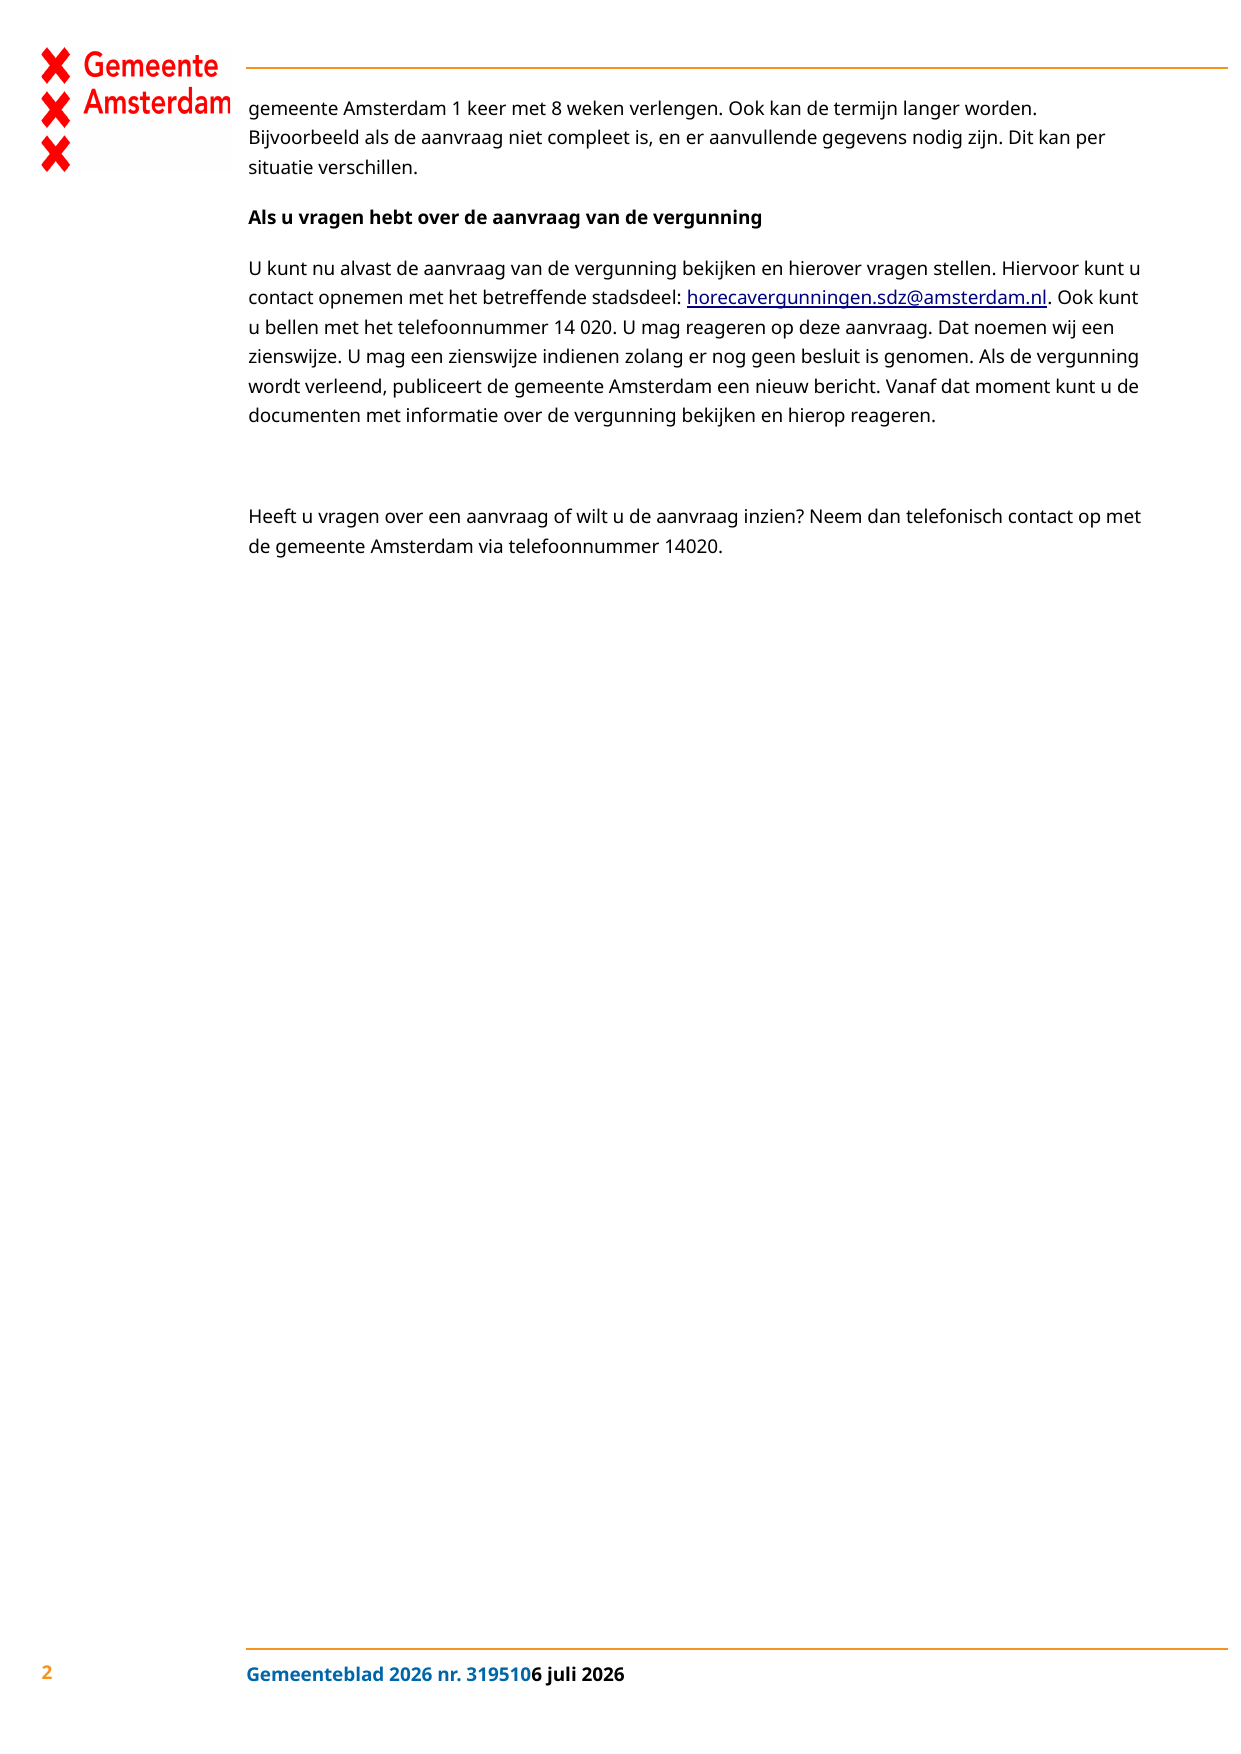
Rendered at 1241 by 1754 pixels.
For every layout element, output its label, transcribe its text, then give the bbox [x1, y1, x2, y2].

text Als u vragen hebt over de aanvraag van de vergunning [248, 204, 1152, 230]
text Heeft u vragen over een aanvraag of wilt u de aanvraag inzien? Neem dan telefonisch contact op met de gemeente Amsterdam via telefoonnummer 14020. [248, 503, 1152, 559]
text U kunt nu alvast de aanvraag van de vergunning bekijken en hierover vragen stellen. Hiervoor kunt u contact opnemen met het betreffende stadsdeel: horecavergunningen.sdz@amsterdam.nl. Ook kunt u bellen met het telefoonnummer 14 020. U mag reageren op deze aanvraag. Dat noemen wij een zienswijze. U mag een zienswijze indienen zolang er nog geen besluit is genomen. Als de vergunning wordt verleend, publiceert de gemeente Amsterdam een nieuw bericht. Vanaf dat moment kunt u de documenten met informatie over de vergunning bekijken en hierop reageren. [248, 255, 1152, 428]
picture [41, 47, 231, 172]
text gemeente Amsterdam 1 keer met 8 weken verlengen. Ook kan de termijn langer worden. Bijvoorbeeld als de aanvraag niet compleet is, en er aanvullende gegevens nodig zijn. Dit kan per situatie verschillen. [248, 95, 1152, 180]
